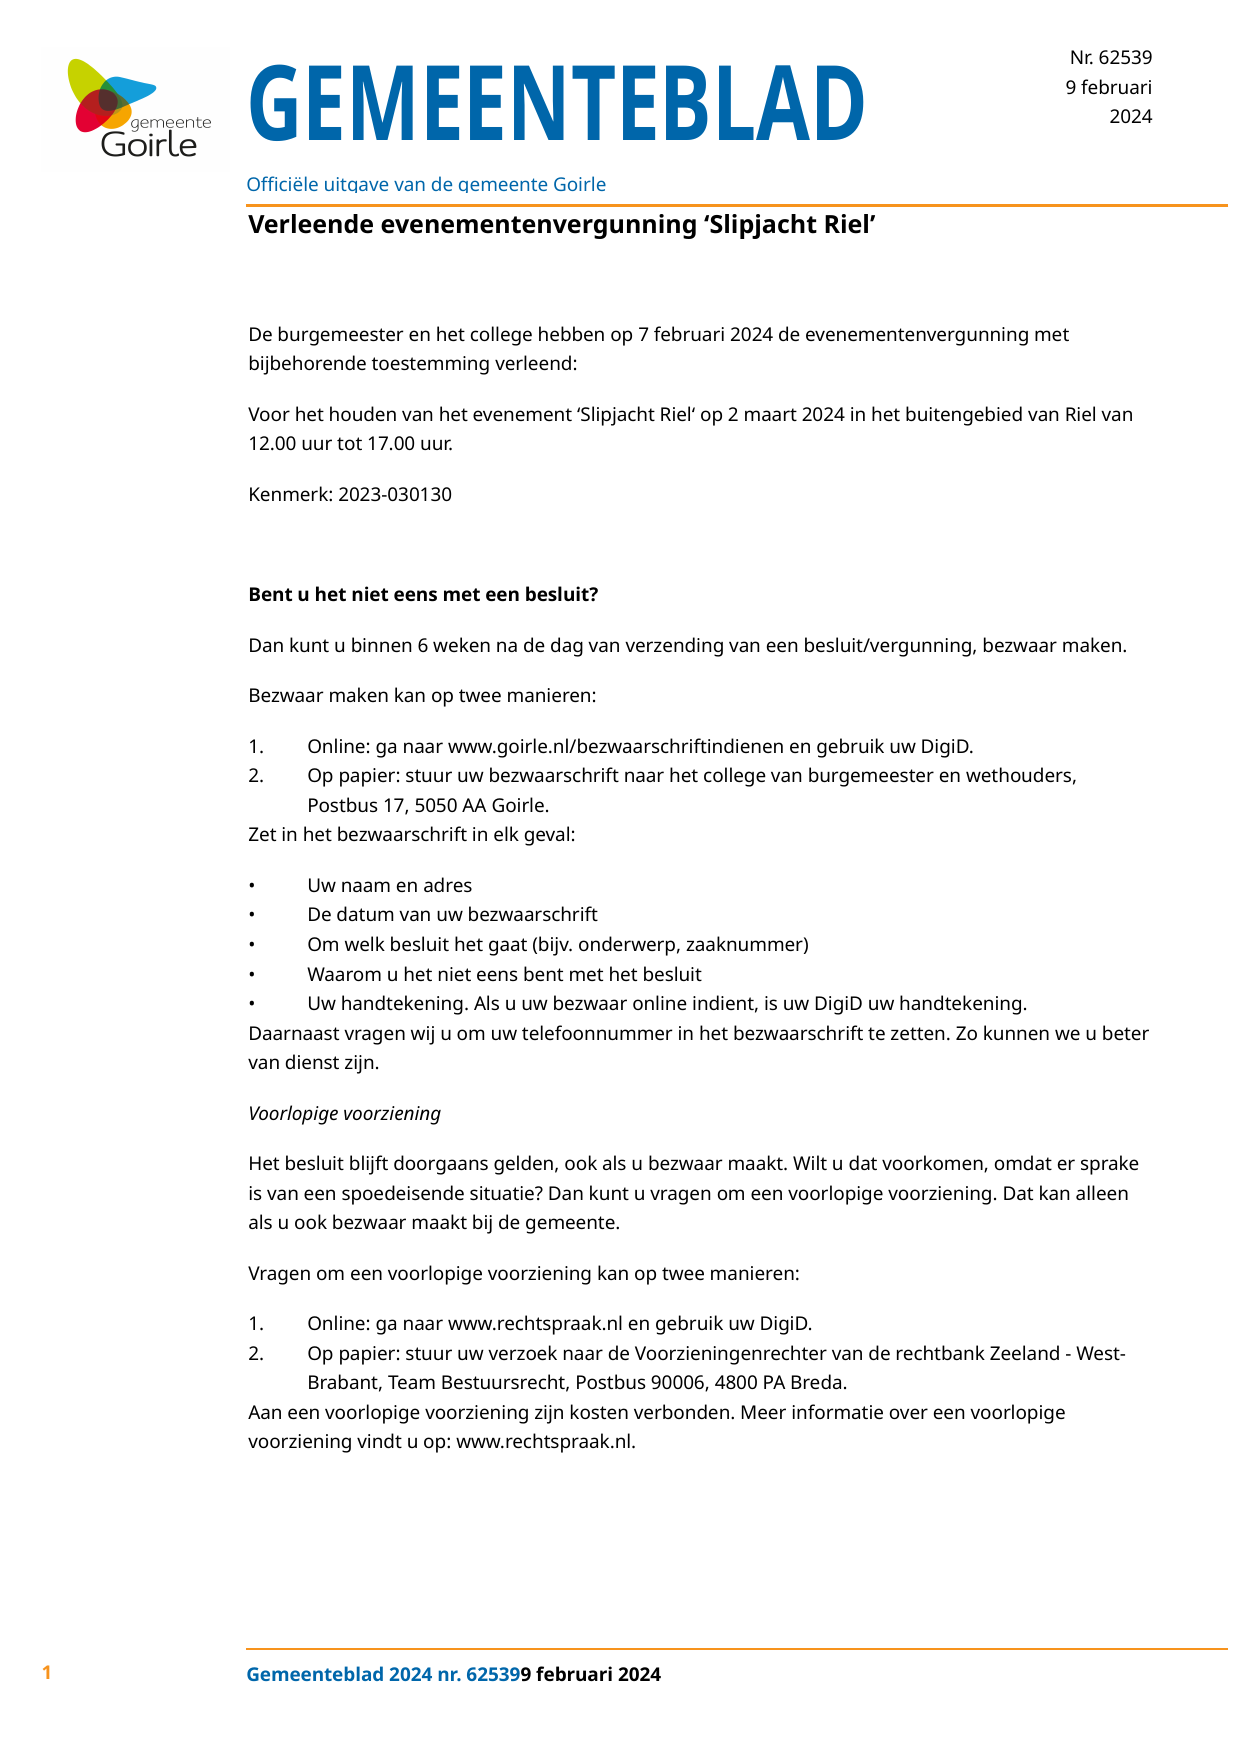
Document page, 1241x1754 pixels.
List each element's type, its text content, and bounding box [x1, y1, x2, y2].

list Op papier: stuur uw bezwaarschrift naar het college van burgemeester en wethouders, Postbus 17, 5050 AA Goirle. [248, 762, 1152, 818]
list Uw handtekening. Als u uw bezwaar online indient, is uw DigiD uw handtekening. [248, 990, 1152, 1016]
text Bent u het niet eens met een besluit? [248, 582, 1152, 607]
list Om welk besluit het gaat (bijv. onderwerp, zaaknummer) [248, 931, 1152, 957]
list Waarom u het niet eens bent met het besluit [248, 961, 1152, 986]
list Uw naam en adres [248, 872, 1152, 898]
text Daarnaast vragen wij u om uw telefoonnummer in het bezwaarschrift te zetten. Zo kunnen we u beter van dienst zijn. [248, 1020, 1152, 1075]
text Kenmerk: 2023-030130 [248, 481, 1152, 506]
text Voor het houden van het evenement ‘Slipjacht Riel‘ op 2 maart 2024 in het buitengebied van Riel van 12.00 uur tot 17.00 uur. [248, 401, 1152, 456]
text Verleende evenementenvergunning ‘Slipjacht Riel’ [248, 207, 1152, 241]
text Zet in het bezwaarschrift in elk geval: [248, 822, 1152, 847]
list Online: ga naar www.rechtspraak.nl en gebruik uw DigiD. [248, 1310, 1152, 1336]
text Het besluit blijft doorgaans gelden, ook als u bezwaar maakt. Wilt u dat voorkomen, omdat er sprake is van een spoedeisende situatie? Dan kunt u vragen om een voorlopige voorziening. Dat kan alleen als u ook bezwaar maakt bij de gemeente. [248, 1150, 1152, 1235]
picture [41, 47, 231, 172]
text De burgemeester en het college hebben op 7 februari 2024 de evenementenvergunning met bijbehorende toestemming verleend: [248, 321, 1152, 376]
list Online: ga naar www.goirle.nl/bezwaarschriftindienen en gebruik uw DigiD. [248, 733, 1152, 758]
text Vragen om een voorlopige voorziening kan op twee manieren: [248, 1260, 1152, 1286]
text Bezwaar maken kan op twee manieren: [248, 682, 1152, 708]
text Dan kunt u binnen 6 weken na de dag van verzending van een besluit/vergunning, bezwaar maken. [248, 632, 1152, 658]
list Op papier: stuur uw verzoek naar de Voorzieningenrechter van de rechtbank Zeeland - West-Brabant, Team Bestuursrecht, Postbus 90006, 4800 PA Breda. [248, 1340, 1152, 1395]
text Aan een voorlopige voorziening zijn kosten verbonden. Meer informatie over een voorlopige voorziening vindt u op: www.rechtspraak.nl. [248, 1399, 1152, 1454]
text Voorlopige voorziening [248, 1100, 1152, 1126]
list De datum van uw bezwaarschrift [248, 902, 1152, 927]
